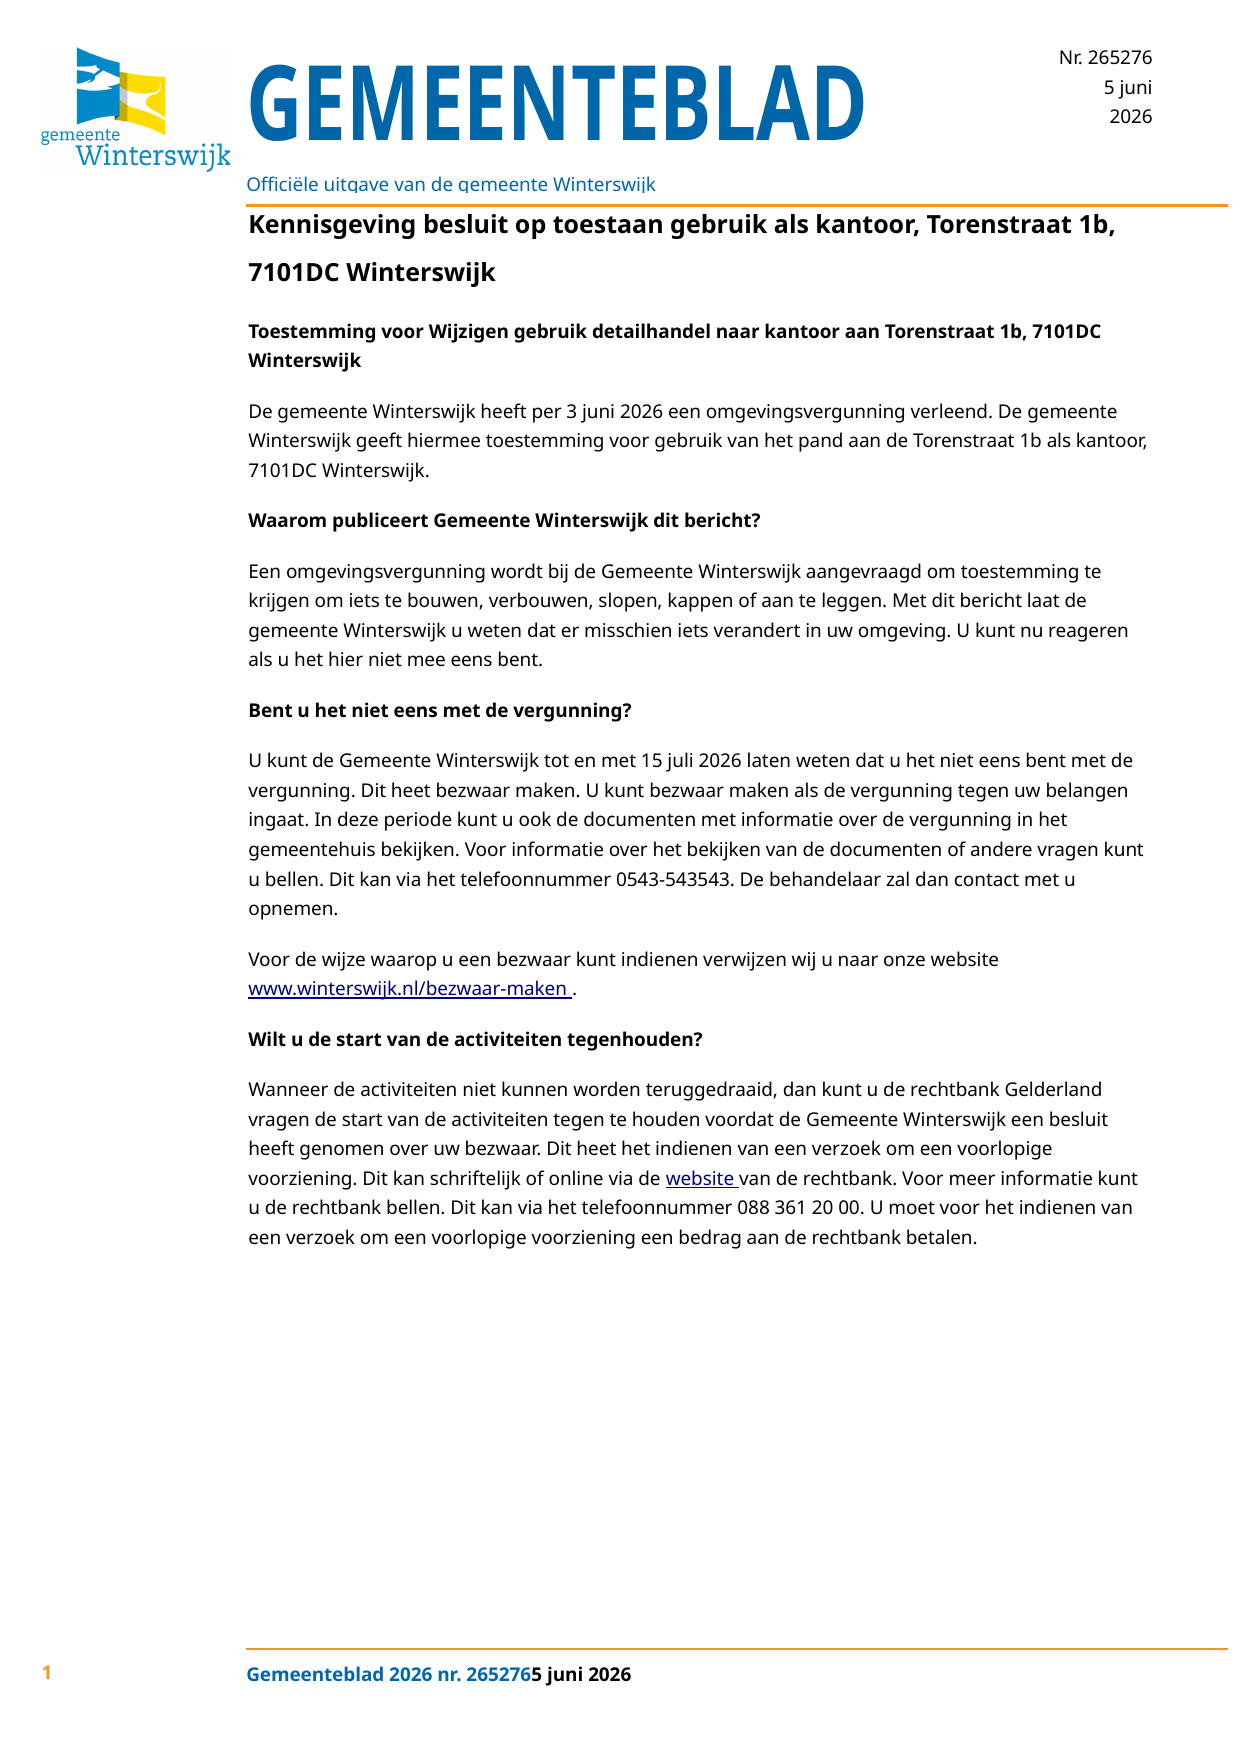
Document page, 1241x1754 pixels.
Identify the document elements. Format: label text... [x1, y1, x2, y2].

text De gemeente Winterswijk heeft per 3 juni 2026 een omgevingsvergunning verleend. De gemeente Winterswijk geeft hiermee toestemming voor gebruik van het pand aan de Torenstraat 1b als kantoor, 7101DC Winterswijk. [248, 398, 1152, 483]
text Kennisgeving besluit op toestaan gebruik als kantoor, Torenstraat 1b, 7101DC Winterswijk [248, 207, 1152, 288]
picture [41, 47, 231, 172]
text Wilt u de start van de activiteiten tegenhouden? [248, 1026, 1152, 1052]
text Waarom publiceert Gemeente Winterswijk dit bericht? [248, 507, 1152, 533]
text Voor de wijze waarop u een bezwaar kunt indienen verwijzen wij u naar onze website www.winterswijk.nl/bezwaar-maken . [248, 946, 1152, 1001]
text U kunt de Gemeente Winterswijk tot en met 15 juli 2026 laten weten dat u het niet eens bent met de vergunning. Dit heet bezwaar maken. U kunt bezwaar maken als de vergunning tegen uw belangen ingaat. In deze periode kunt u ook de documenten met informatie over de vergunning in het gemeentehuis bekijken. Voor informatie over het bekijken van de documenten of andere vragen kunt u bellen. Dit kan via het telefoonnummer 0543-543543. De behandelaar zal dan contact met u opnemen. [248, 747, 1152, 921]
text Een omgevingsvergunning wordt bij de Gemeente Winterswijk aangevraagd om toestemming te krijgen om iets te bouwen, verbouwen, slopen, kappen of aan te leggen. Met dit bericht laat de gemeente Winterswijk u weten dat er misschien iets verandert in uw omgeving. U kunt nu reageren als u het hier niet mee eens bent. [248, 558, 1152, 672]
text Wanneer de activiteiten niet kunnen worden teruggedraaid, dan kunt u de rechtbank Gelderland vragen de start van de activiteiten tegen te houden voordat de Gemeente Winterswijk een besluit heeft genomen over uw bezwaar. Dit heet het indienen van een verzoek om een voorlopige voorziening. Dit kan schriftelijk of online via de website van de rechtbank. Voor meer informatie kunt u de rechtbank bellen. Dit kan via het telefoonnummer 088 361 20 00. U moet voor het indienen van een verzoek om een voorlopige voorziening een bedrag aan de rechtbank betalen. [248, 1076, 1152, 1250]
text Bent u het niet eens met de vergunning? [248, 697, 1152, 723]
picture [225, 153, 231, 162]
text Toestemming voor Wijzigen gebruik detailhandel naar kantoor aan Torenstraat 1b, 7101DC Winterswijk [248, 318, 1152, 373]
